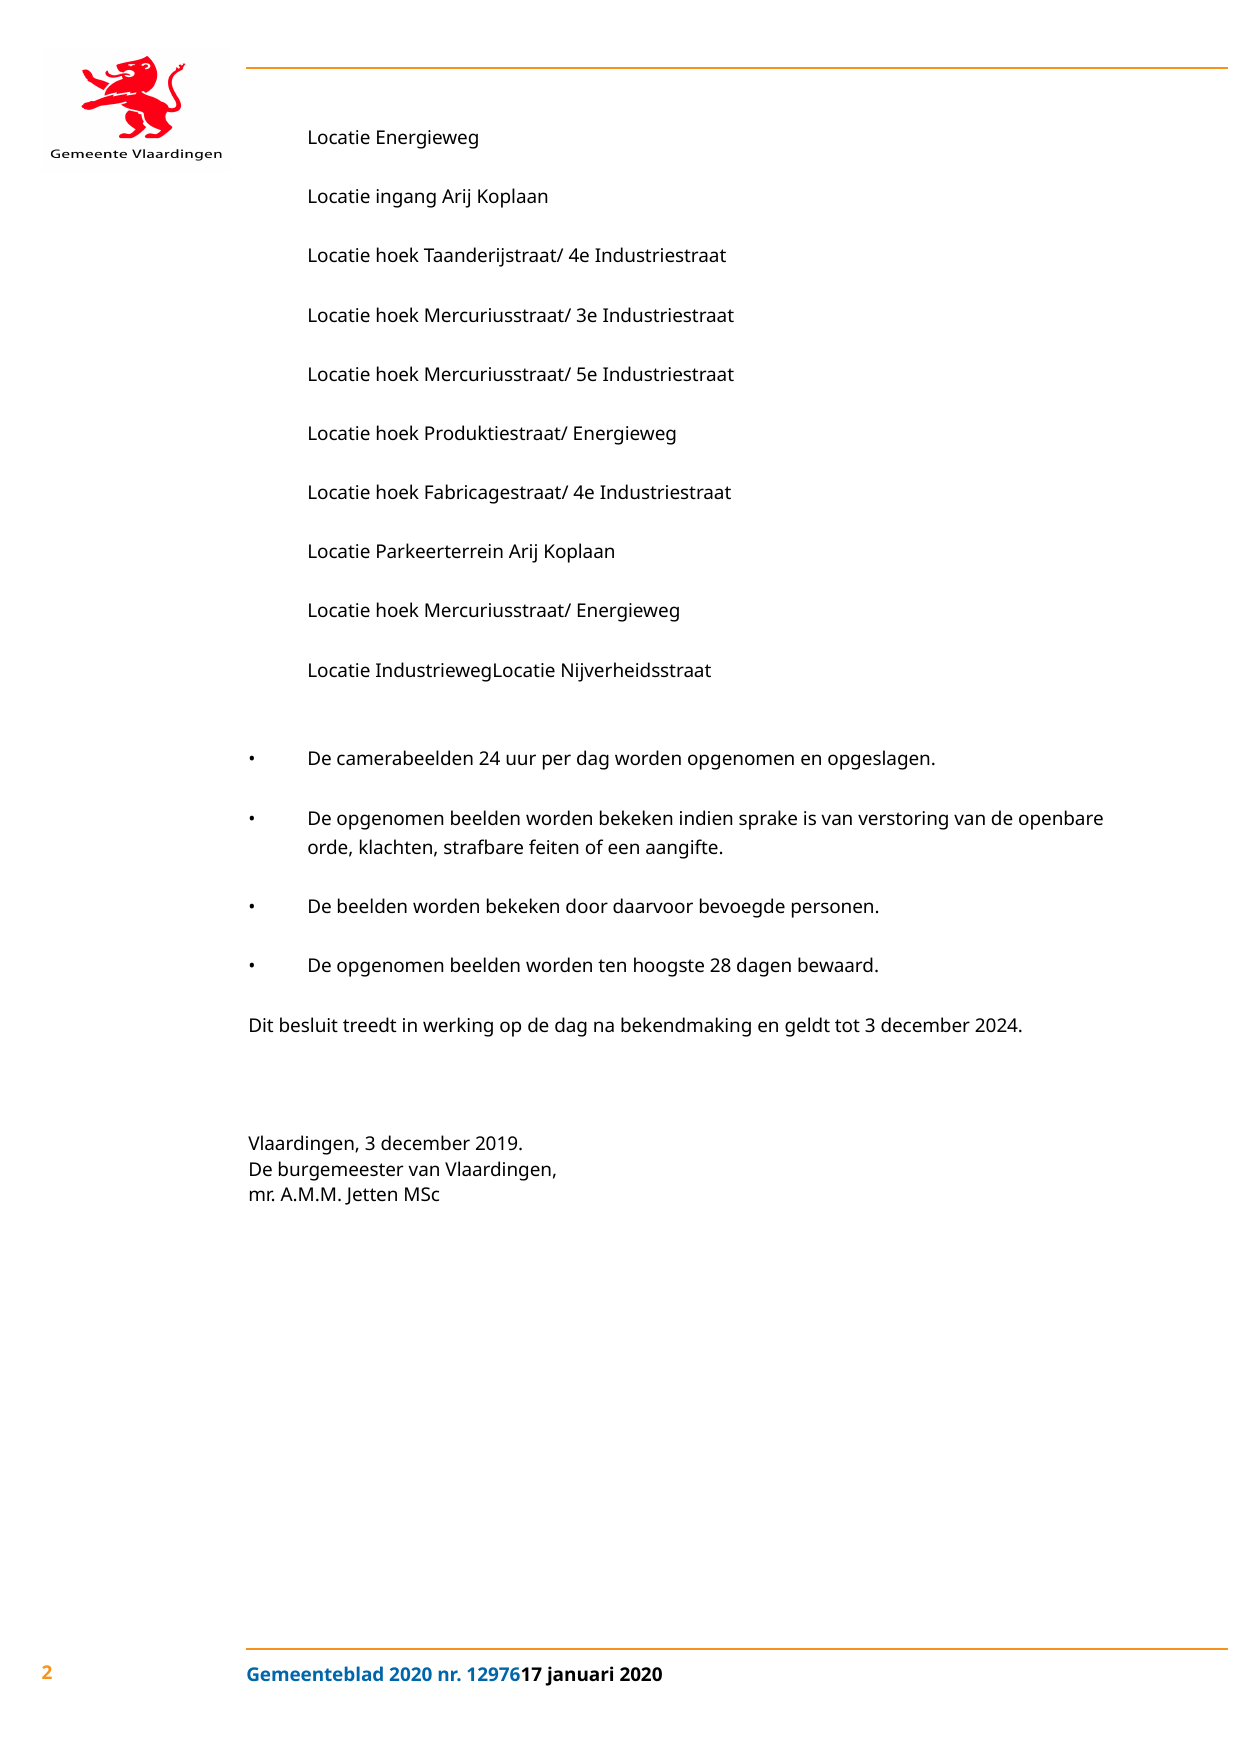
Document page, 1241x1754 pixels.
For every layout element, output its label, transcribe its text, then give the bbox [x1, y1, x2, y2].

text Dit besluit treedt in werking op de dag na bekendmaking en geldt tot 3 december 2024. [248, 1012, 1152, 1038]
list De opgenomen beelden worden bekeken indien sprake is van verstoring van de openbare orde, klachten, strafbare feiten of een aangifte. [248, 805, 1152, 860]
list Locatie Energieweg [248, 124, 1152, 150]
list Locatie Parkeerterrein Arij Koplaan [248, 538, 1152, 564]
list De camerabeelden 24 uur per dag worden opgenomen en opgeslagen. [248, 746, 1152, 771]
list Locatie hoek Mercuriusstraat/ 5e Industriestraat [248, 361, 1152, 387]
list De opgenomen beelden worden ten hoogste 28 dagen bewaard. [248, 953, 1152, 978]
text De burgemeester van Vlaardingen, [248, 1156, 1152, 1182]
list Locatie hoek Mercuriusstraat/ Energieweg [248, 598, 1152, 623]
picture [41, 47, 231, 172]
list Locatie hoek Taanderijstraat/ 4e Industriestraat [248, 243, 1152, 268]
text mr. A.M.M. Jetten MSc [248, 1182, 1152, 1207]
list Locatie IndustriewegLocatie Nijverheidsstraat [248, 657, 1152, 683]
list Locatie hoek Mercuriusstraat/ 3e Industriestraat [248, 302, 1152, 328]
list Locatie hoek Produktiestraat/ Energieweg [248, 420, 1152, 446]
text Vlaardingen, 3 december 2019. [248, 1130, 1152, 1156]
list Locatie hoek Fabricagestraat/ 4e Industriestraat [248, 479, 1152, 505]
list De beelden worden bekeken door daarvoor bevoegde personen. [248, 893, 1152, 919]
list Locatie ingang Arij Koplaan [248, 183, 1152, 209]
